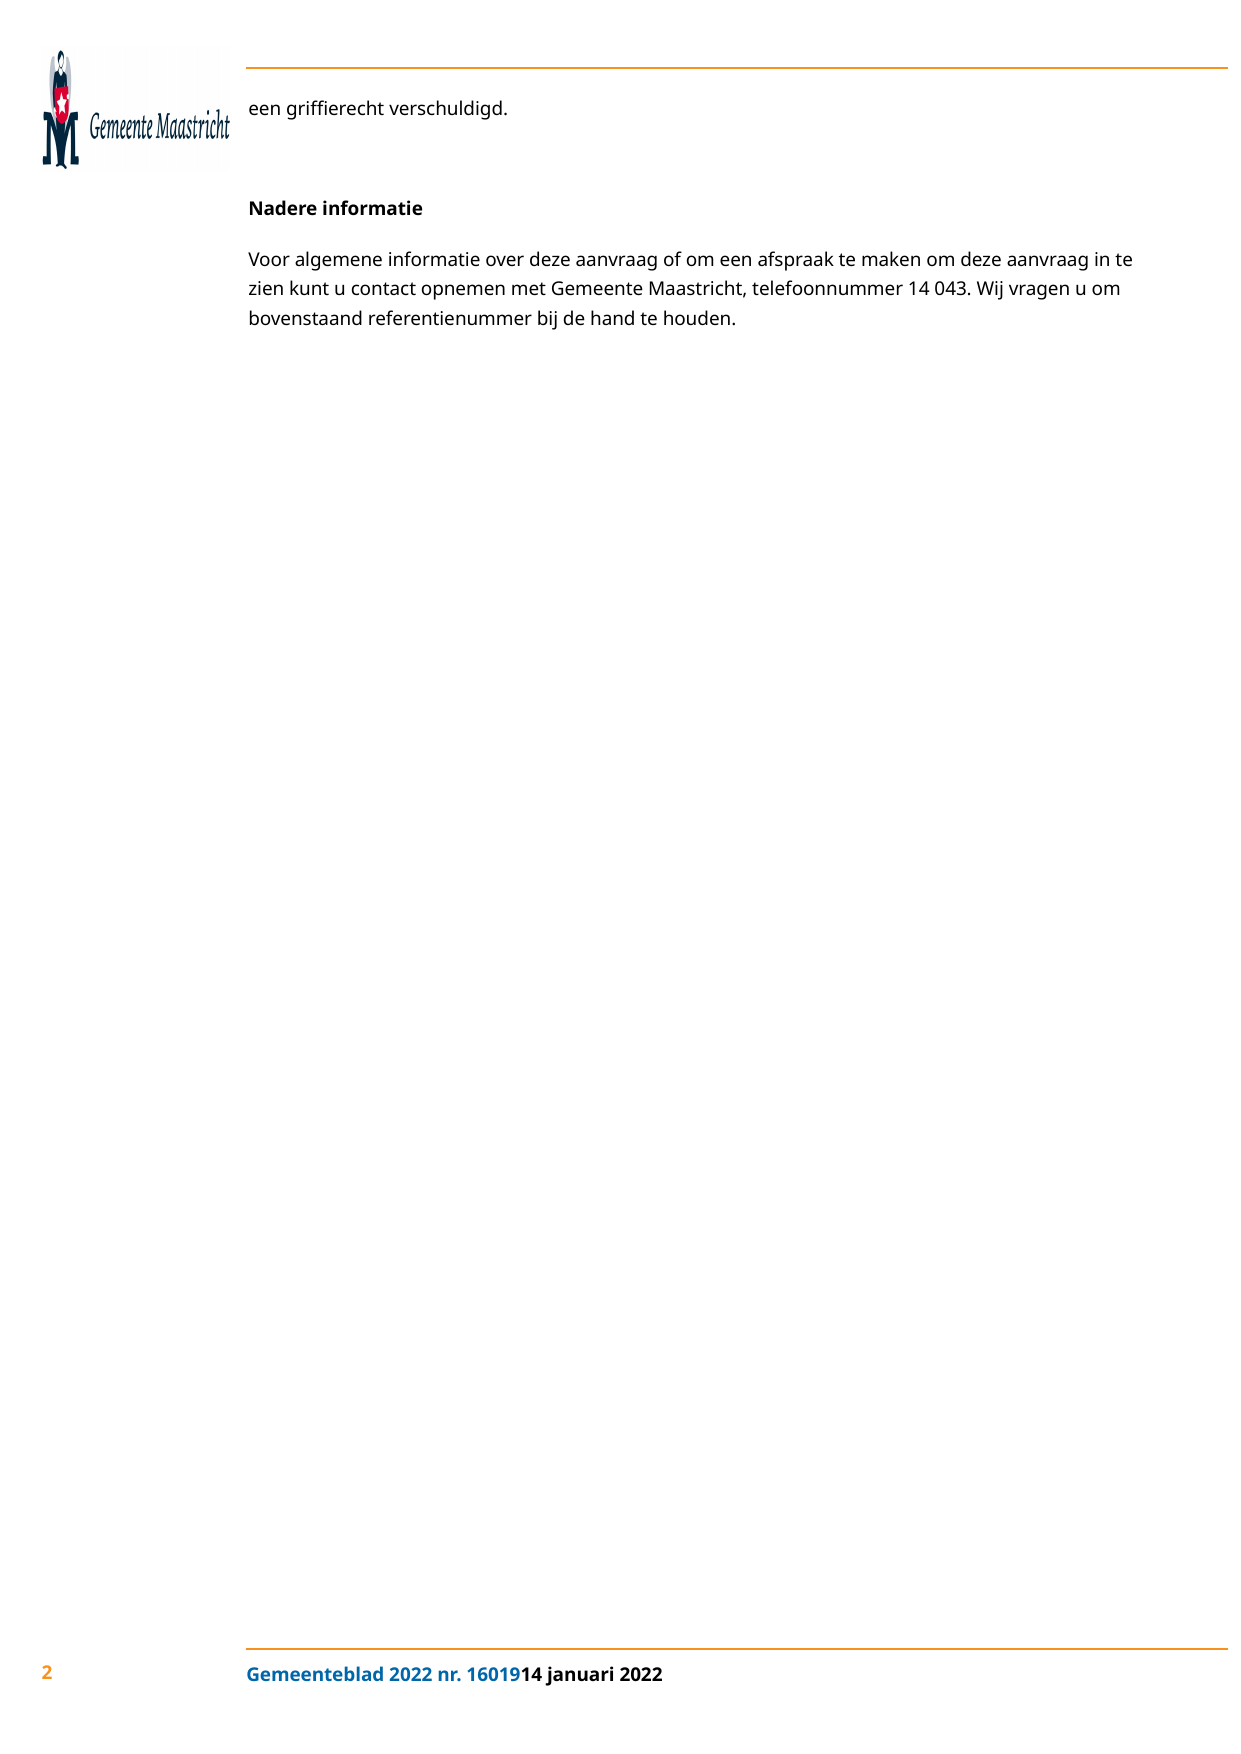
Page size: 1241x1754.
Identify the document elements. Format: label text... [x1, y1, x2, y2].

text een griffierecht verschuldigd. [248, 95, 1152, 121]
text Voor algemene informatie over deze aanvraag of om een afspraak te maken om deze aanvraag in te zien kunt u contact opnemen met Gemeente Maastricht, telefoonnummer 14 043. Wij vragen u om bovenstaand referentienummer bij de hand te houden. [248, 246, 1152, 331]
picture [41, 47, 231, 172]
text Nadere informatie [248, 196, 1152, 221]
